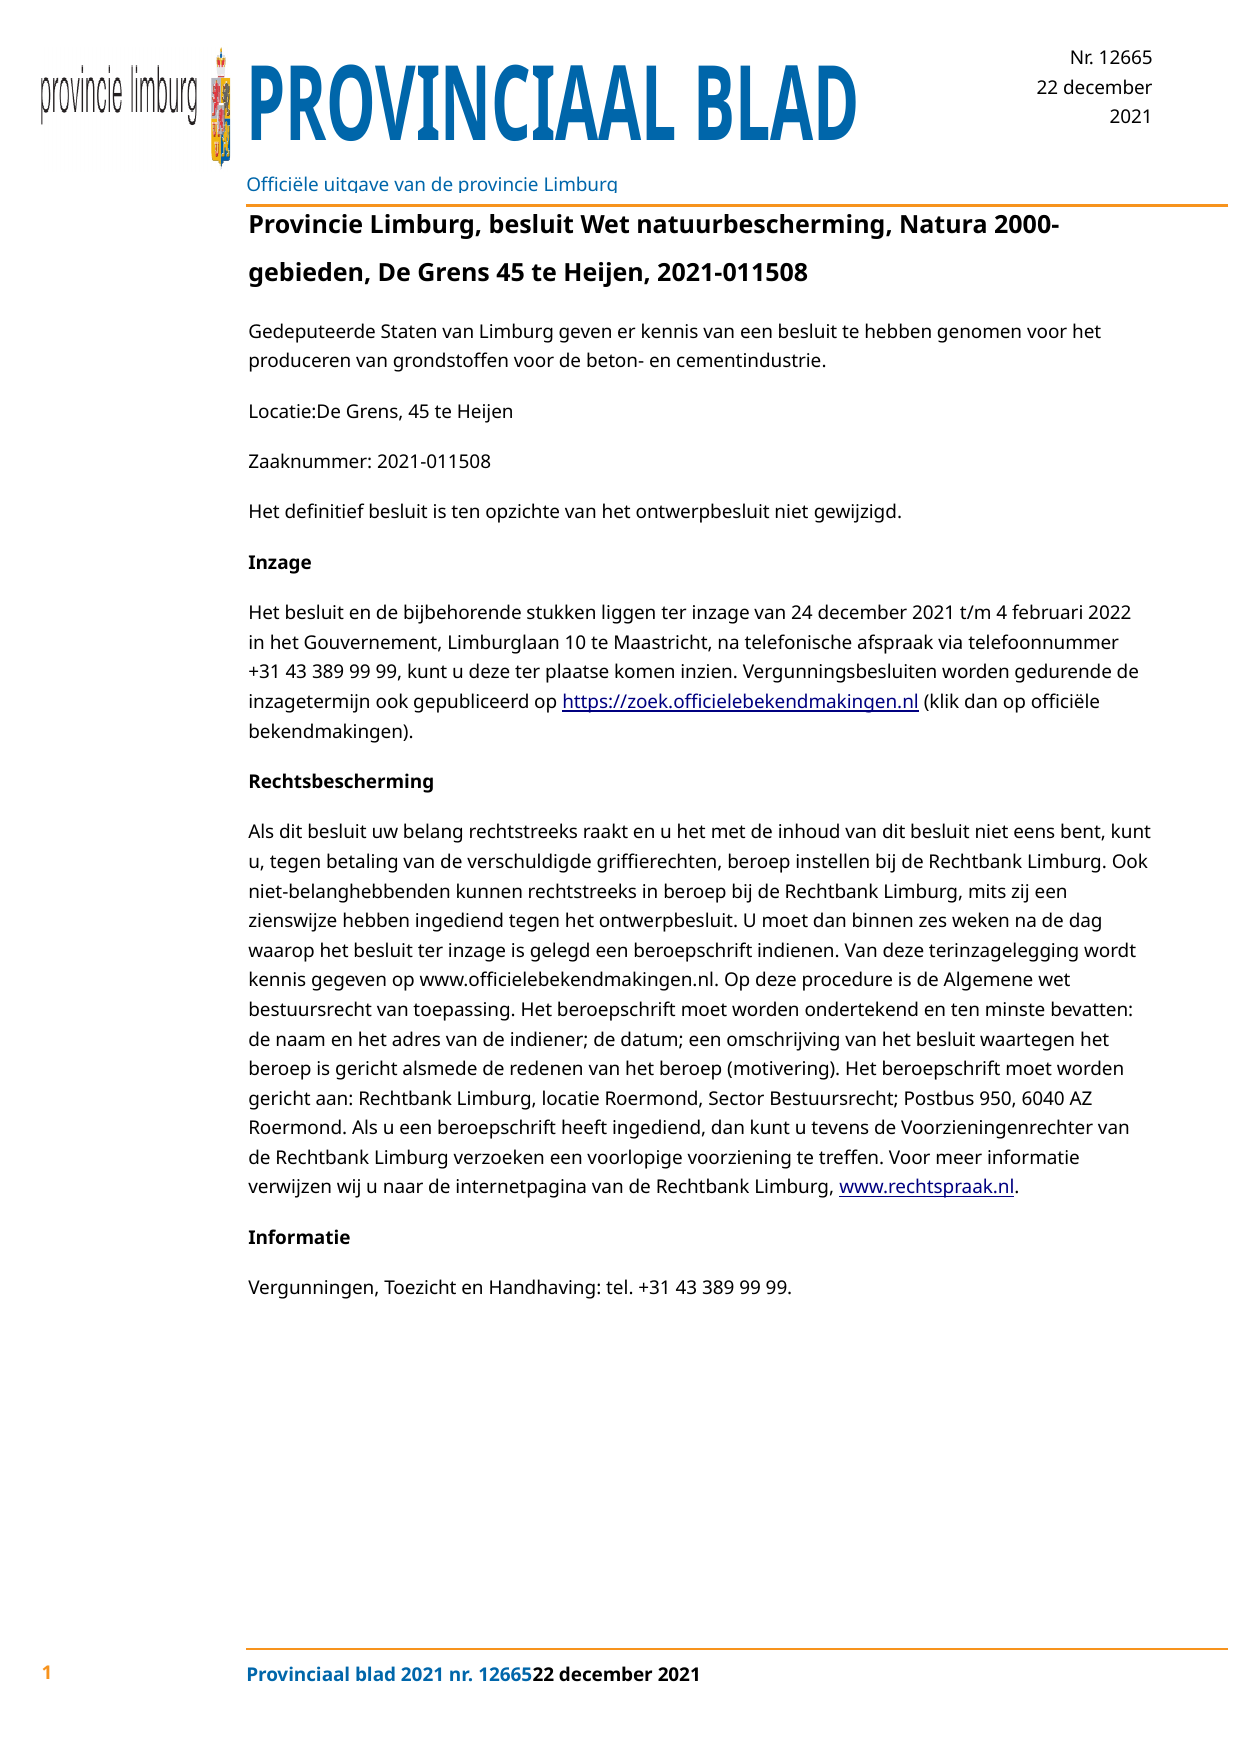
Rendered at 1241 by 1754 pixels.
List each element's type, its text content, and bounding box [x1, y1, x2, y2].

text Vergunningen, Toezicht en Handhaving: tel. +31 43 389 99 99. [248, 1274, 1152, 1300]
text Inzage [248, 549, 1152, 575]
text Het besluit en de bijbehorende stukken liggen ter inzage van 24 december 2021 t/m 4 februari 2022 in het Gouvernement, Limburglaan 10 te Maastricht, na telefonische afspraak via telefoonnummer +31 43 389 99 99, kunt u deze ter plaatse komen inzien. Vergunningsbesluiten worden gedurende de inzagetermijn ook gepubliceerd op https://zoek.officielebekendmakingen.nl (klik dan op officiële bekendmakingen). [248, 599, 1152, 744]
text Locatie:De Grens, 45 te Heijen [248, 398, 1152, 424]
text Informatie [248, 1224, 1152, 1250]
text Als dit besluit uw belang rechtstreeks raakt en u het met de inhoud van dit besluit niet eens bent, kunt u, tegen betaling van de verschuldigde griffierechten, beroep instellen bij de Rechtbank Limburg. Ook niet-belanghebbenden kunnen rechtstreeks in beroep bij de Rechtbank Limburg, mits zij een zienswijze hebben ingediend tegen het ontwerpbesluit. U moet dan binnen zes weken na de dag waarop het besluit ter inzage is gelegd een beroepschrift indienen. Van deze terinzagelegging wordt kennis gegeven op www.officielebekendmakingen.nl. Op deze procedure is de Algemene wet bestuursrecht van toepassing. Het beroepschrift moet worden ondertekend en ten minste bevatten: de naam en het adres van de indiener; de datum; een omschrijving van het besluit waartegen het beroep is gericht alsmede de redenen van het beroep (motivering). Het beroepschrift moet worden gericht aan: Rechtbank Limburg, locatie Roermond, Sector Bestuursrecht; Postbus 950, 6040 AZ Roermond. Als u een beroepschrift heeft ingediend, dan kunt u tevens de Voorzieningenrechter van de Rechtbank Limburg verzoeken een voorlopige voorziening te treffen. Voor meer informatie verwijzen wij u naar de internetpagina van de Rechtbank Limburg, www.rechtspraak.nl. [248, 819, 1152, 1199]
text Het definitief besluit is ten opzichte van het ontwerpbesluit niet gewijzigd. [248, 499, 1152, 524]
text Provincie Limburg, besluit Wet natuurbescherming, Natura 2000-gebieden, De Grens 45 te Heijen, 2021-011508 [248, 207, 1152, 288]
text Zaaknummer: 2021-011508 [248, 448, 1152, 474]
picture [41, 47, 231, 172]
text Gedeputeerde Staten van Limburg geven er kennis van een besluit te hebben genomen voor het produceren van grondstoffen voor de beton- en cementindustrie. [248, 318, 1152, 373]
text Rechtsbescherming [248, 768, 1152, 794]
